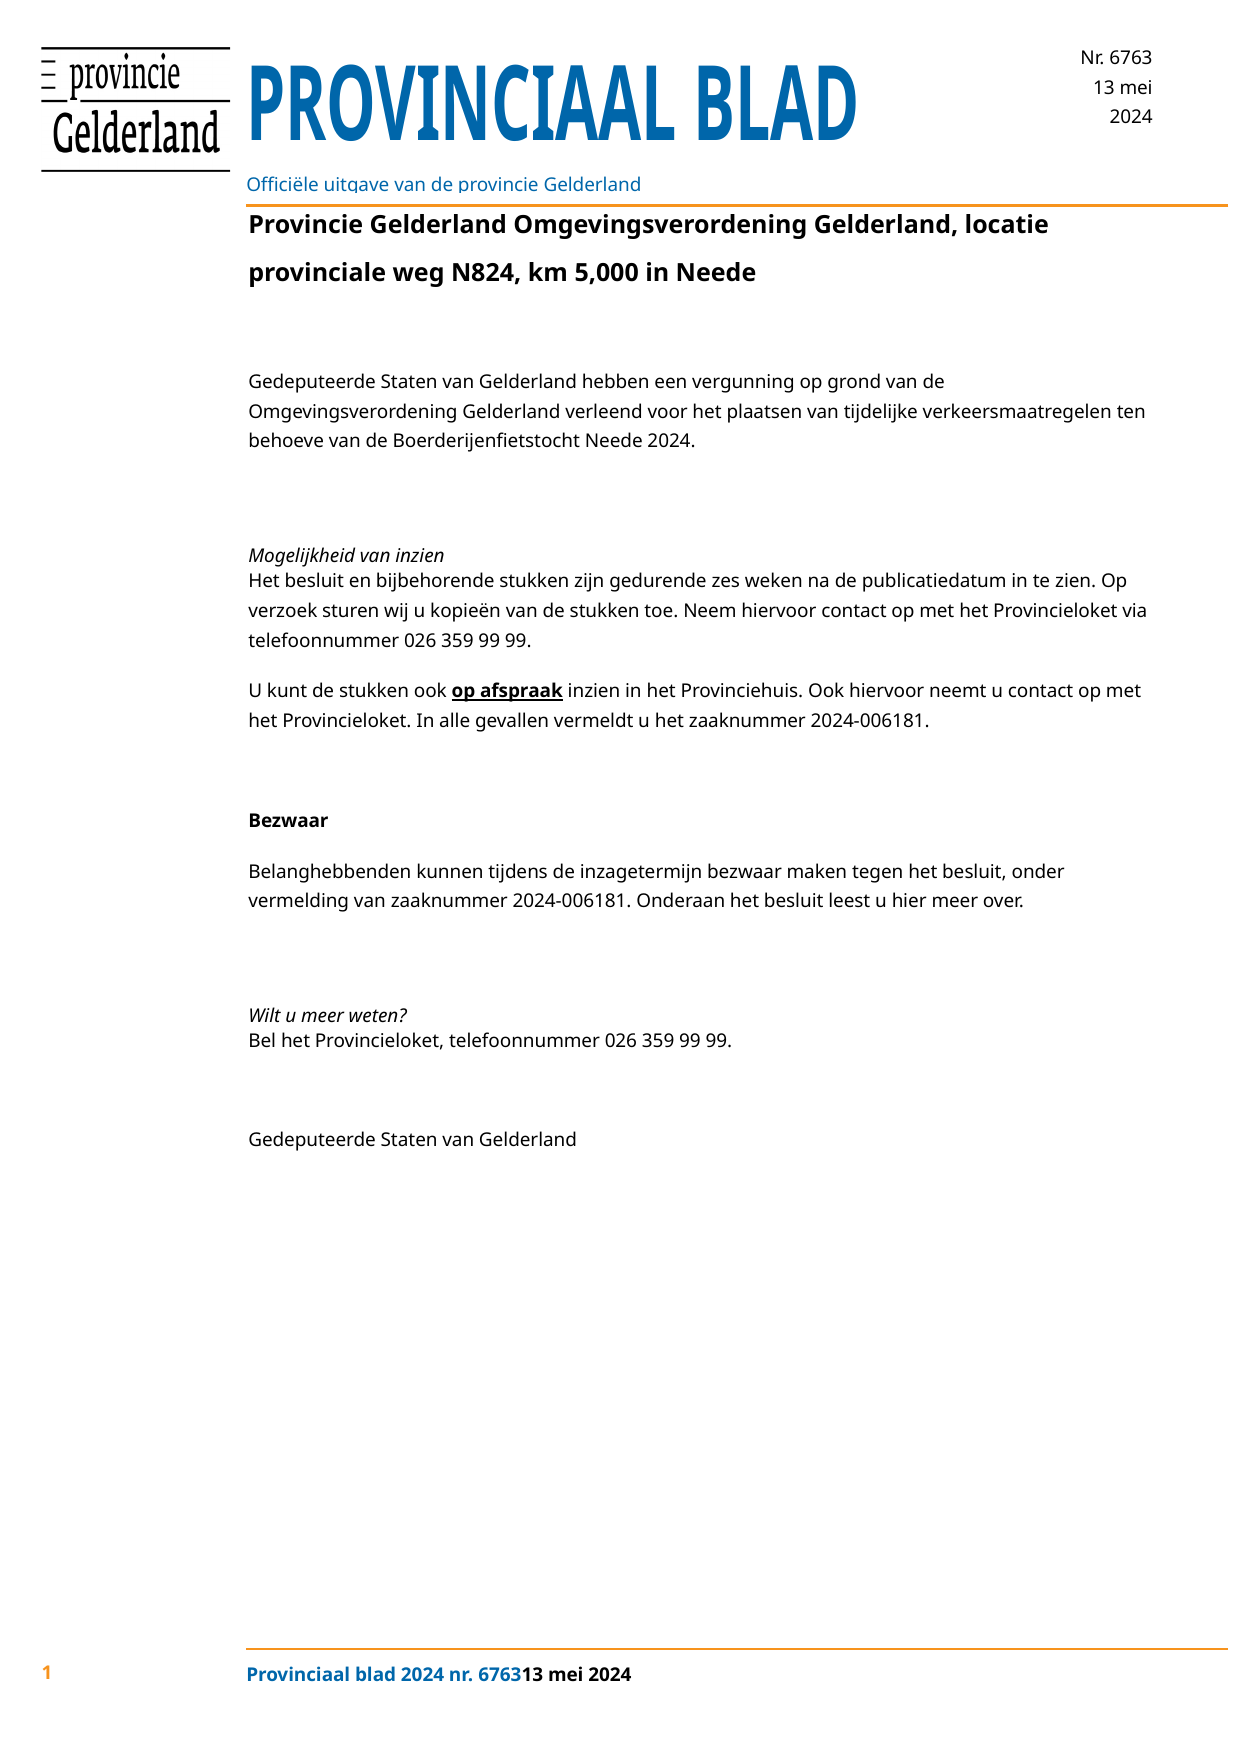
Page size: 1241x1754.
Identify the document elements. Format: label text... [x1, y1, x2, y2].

text Gedeputeerde Staten van Gelderland [248, 1126, 1152, 1152]
text Bel het Provincieloket, telefoonnummer 026 359 99 99. [248, 1028, 1152, 1053]
text U kunt de stukken ook op afspraak inzien in het Provinciehuis. Ook hiervoor neemt u contact op met het Provincieloket. In alle gevallen vermeldt u het zaaknummer 2024-006181. [248, 677, 1152, 732]
text Wilt u meer weten? [248, 1002, 1152, 1028]
text Het besluit en bijbehorende stukken zijn gedurende zes weken na de publicatiedatum in te zien. Op verzoek sturen wij u kopieën van de stukken toe. Neem hiervoor contact op met het Provincieloket via telefoonnummer 026 359 99 99. [248, 568, 1152, 652]
text Provincie Gelderland Omgevingsverordening Gelderland, locatie provinciale weg N824, km 5,000 in Neede [248, 207, 1152, 288]
picture [41, 47, 231, 172]
text Bezwaar [248, 808, 1152, 833]
text Belanghebbenden kunnen tijdens de inzagetermijn bezwaar maken tegen het besluit, onder vermelding van zaaknummer 2024-006181. Onderaan het besluit leest u hier meer over. [248, 858, 1152, 913]
text Gedeputeerde Staten van Gelderland hebben een vergunning op grond van de Omgevingsverordening Gelderland verleend voor het plaatsen van tijdelijke verkeersmaatregelen ten behoeve van de Boerderijenfietstocht Neede 2024. [248, 368, 1152, 453]
text Mogelijkheid van inzien [248, 542, 1152, 568]
